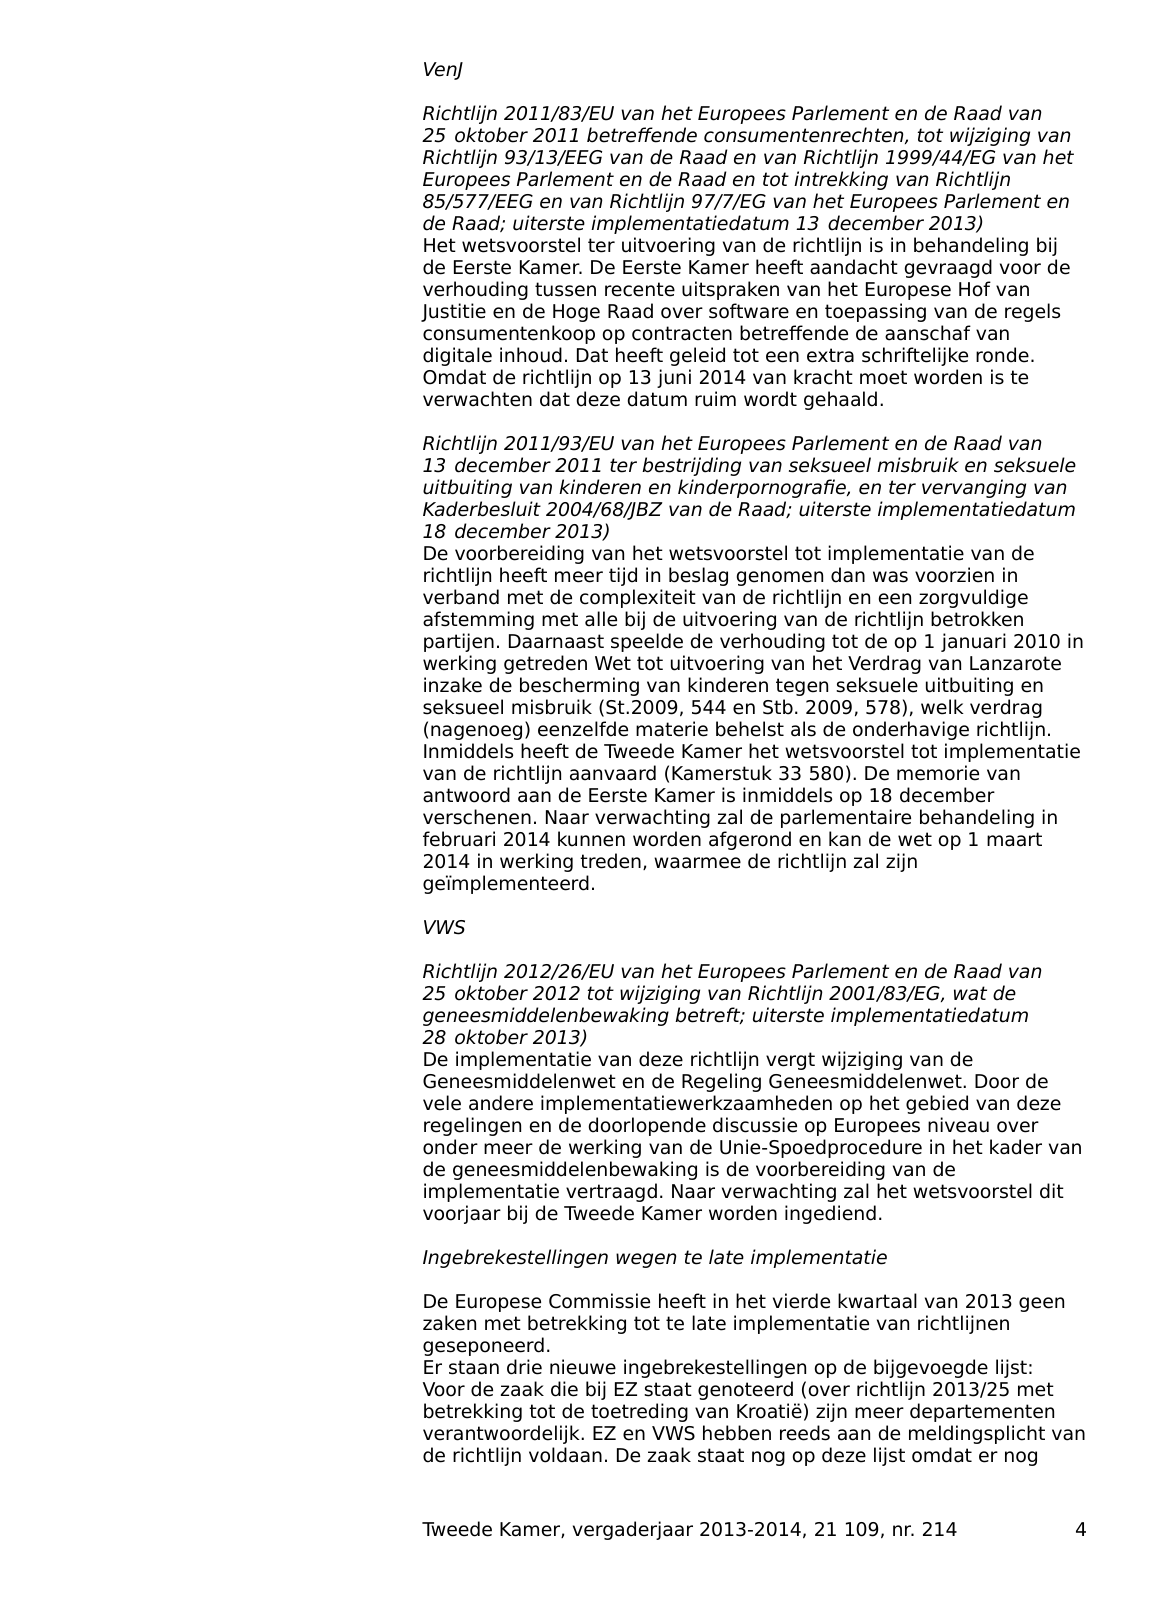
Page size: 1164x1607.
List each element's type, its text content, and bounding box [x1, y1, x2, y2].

text Voor de zaak die bij EZ staat genoteerd (over richtlijn 2013/25 met betrekking tot de toetreding van Kroatië) zijn meer departementen verantwoordelijk. EZ en VWS hebben reeds aan de meldingsplicht van de richtlijn voldaan. De zaak staat nog op deze lijst omdat er nog [422, 1379, 1087, 1467]
text De implementatie van deze richtlijn vergt wijziging van de Geneesmiddelenwet en de Regeling Geneesmiddelenwet. Door de vele andere implementatiewerkzaamheden op het gebied van deze regelingen en de doorlopende discussie op Europees niveau over onder meer de werking van de Unie-Spoedprocedure in het kader van de geneesmiddelenbewaking is de voorbereiding van de implementatie vertraagd. Naar verwachting zal het wetsvoorstel dit voorjaar bij de Tweede Kamer worden ingediend. [422, 1049, 1087, 1225]
subtitle VenJ [422, 59, 1087, 81]
subtitle Ingebrekestellingen wegen te late implementatie [422, 1247, 1087, 1269]
text Er staan drie nieuwe ingebrekestellingen op de bijgevoegde lijst: [422, 1357, 1087, 1379]
text De Europese Commissie heeft in het vierde kwartaal van 2013 geen zaken met betrekking tot te late implementatie van richtlijnen geseponeerd. [422, 1291, 1087, 1357]
text Richtlijn 2012/26/EU van het Europees Parlement en de Raad van 25 oktober 2012 tot wijziging van Richtlijn 2001/83/EG, wat de geneesmiddelenbewaking betreft; uiterste implementatiedatum 28 oktober 2013) [422, 961, 1087, 1049]
subtitle VWS [422, 917, 1087, 939]
text Richtlijn 2011/93/EU van het Europees Parlement en de Raad van 13 december 2011 ter bestrijding van seksueel misbruik en seksuele uitbuiting van kinderen en kinderpornografie, en ter vervanging van Kaderbesluit 2004/68/JBZ van de Raad; uiterste implementatiedatum 18 december 2013) [422, 433, 1087, 543]
text Richtlijn 2011/83/EU van het Europees Parlement en de Raad van 25 oktober 2011 betreffende consumentenrechten, tot wijziging van Richtlijn 93/13/EEG van de Raad en van Richtlijn 1999/44/EG van het Europees Parlement en de Raad en tot intrekking van Richtlijn 85/577/EEG en van Richtlijn 97/7/EG van het Europees Parlement en de Raad; uiterste implementatiedatum 13 december 2013) [422, 103, 1087, 235]
text Het wetsvoorstel ter uitvoering van de richtlijn is in behandeling bij de Eerste Kamer. De Eerste Kamer heeft aandacht gevraagd voor de verhouding tussen recente uitspraken van het Europese Hof van Justitie en de Hoge Raad over software en toepassing van de regels consumentenkoop op contracten betreffende de aanschaf van digitale inhoud. Dat heeft geleid tot een extra schriftelijke ronde. Omdat de richtlijn op 13 juni 2014 van kracht moet worden is te verwachten dat deze datum ruim wordt gehaald. [422, 235, 1087, 411]
text De voorbereiding van het wetsvoorstel tot implementatie van de richtlijn heeft meer tijd in beslag genomen dan was voorzien in verband met de complexiteit van de richtlijn en een zorgvuldige afstemming met alle bij de uitvoering van de richtlijn betrokken partijen. Daarnaast speelde de verhouding tot de op 1 januari 2010 in werking getreden Wet tot uitvoering van het Verdrag van Lanzarote inzake de bescherming van kinderen tegen seksuele uitbuiting en seksueel misbruik (St.2009, 544 en Stb. 2009, 578), welk verdrag (nagenoeg) eenzelfde materie behelst als de onderhavige richtlijn. Inmiddels heeft de Tweede Kamer het wetsvoorstel tot implementatie van de richtlijn aanvaard (Kamerstuk 33 580). De memorie van antwoord aan de Eerste Kamer is inmiddels op 18 december verschenen. Naar verwachting zal de parlementaire behandeling in februari 2014 kunnen worden afgerond en kan de wet op 1 maart 2014 in werking treden, waarmee de richtlijn zal zijn geïmplementeerd. [422, 543, 1087, 895]
